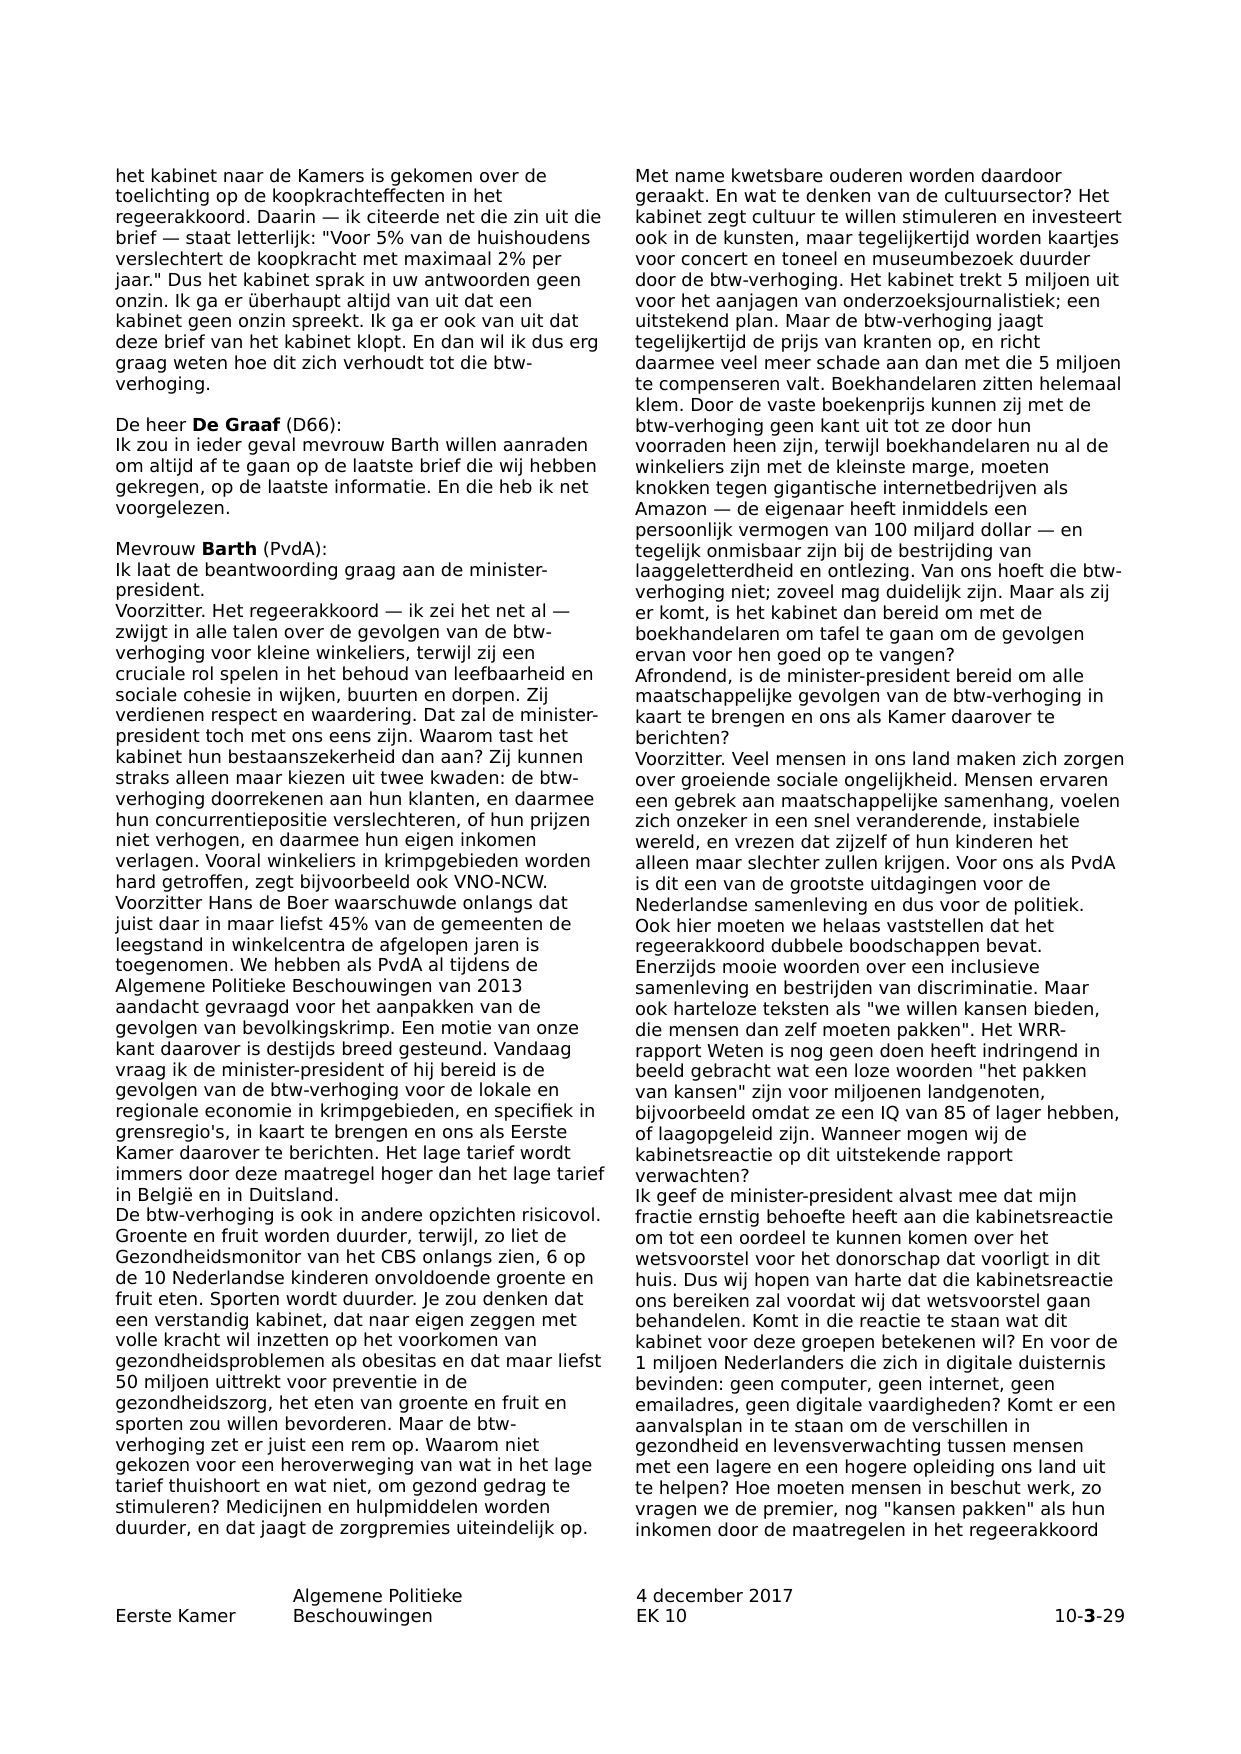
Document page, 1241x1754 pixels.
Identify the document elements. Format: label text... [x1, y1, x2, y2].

text Voorzitter. Het regeerakkoord — ik zei het net al — zwijgt in alle talen over de gevolgen van de btw-verhoging voor kleine winkeliers, terwijl zij een cruciale rol spelen in het behoud van leefbaarheid en sociale cohesie in wijken, buurten en dorpen. Zij verdienen respect en waardering. Dat zal de minister-president toch met ons eens zijn. Waarom tast het kabinet hun bestaanszekerheid dan aan? Zij kunnen straks alleen maar kiezen uit twee kwaden: de btw-verhoging doorrekenen aan hun klanten, en daarmee hun concurrentiepositie verslechteren, of hun prijzen niet verhogen, en daarmee hun eigen inkomen verlagen. Vooral winkeliers in krimpgebieden worden hard getroffen, zegt bijvoorbeeld ook VNO-NCW. Voorzitter Hans de Boer waarschuwde onlangs dat juist daar in maar liefst 45% van de gemeenten de leegstand in winkelcentra de afgelopen jaren is toegenomen. We hebben als PvdA al tijdens de Algemene Politieke Beschouwingen van 2013 aandacht gevraagd voor het aanpakken van de gevolgen van bevolkingskrimp. Een motie van onze kant daarover is destijds breed gesteund. Vandaag vraag ik de minister-president of hij bereid is de gevolgen van de btw-verhoging voor de lokale en regionale economie in krimpgebieden, en specifiek in grensregio's, in kaart te brengen en ons als Eerste Kamer daarover te berichten. Het lage tarief wordt immers door deze maatregel hoger dan het lage tarief in België en in Duitsland. [115, 601, 605, 1205]
text het kabinet naar de Kamers is gekomen over de toelichting op de koopkrachteffecten in het regeerakkoord. Daarin — ik citeerde net die zin uit die brief — staat letterlijk: "Voor 5% van de huishoudens verslechtert de koopkracht met maximaal 2% per jaar." Dus het kabinet sprak in uw antwoorden geen onzin. Ik ga er überhaupt altijd van uit dat een kabinet geen onzin spreekt. Ik ga er ook van uit dat deze brief van het kabinet klopt. En dan wil ik dus erg graag weten hoe dit zich verhoudt tot die btw-verhoging. [115, 165, 605, 394]
text Met name kwetsbare ouderen worden daardoor geraakt. En wat te denken van de cultuursector? Het kabinet zegt cultuur te willen stimuleren en investeert ook in de kunsten, maar tegelijkertijd worden kaartjes voor concert en toneel en museumbezoek duurder door de btw-verhoging. Het kabinet trekt 5 miljoen uit voor het aanjagen van onderzoeksjournalistiek; een uitstekend plan. Maar de btw-verhoging jaagt tegelijkertijd de prijs van kranten op, en richt daarmee veel meer schade aan dan met die 5 miljoen te compenseren valt. Boekhandelaren zitten helemaal klem. Door de vaste boekenprijs kunnen zij met de btw-verhoging geen kant uit tot ze door hun voorraden heen zijn, terwijl boekhandelaren nu al de winkeliers zijn met de kleinste marge, moeten knokken tegen gigantische internetbedrijven als Amazon — de eigenaar heeft inmiddels een persoonlijk vermogen van 100 miljard dollar — en tegelijk onmisbaar zijn bij de bestrijding van laaggeletterdheid en ontlezing. Van ons hoeft die btw-verhoging niet; zoveel mag duidelijk zijn. Maar als zij er komt, is het kabinet dan bereid om met de boekhandelaren om tafel te gaan om de gevolgen ervan voor hen goed op te vangen? [635, 165, 1125, 665]
text Ik laat de beantwoording graag aan de minister-president. [115, 559, 605, 601]
text Mevrouw Barth (PvdA): [115, 538, 605, 559]
text Afrondend, is de minister-president bereid om alle maatschappelijke gevolgen van de btw-verhoging in kaart te brengen en ons als Kamer daarover te berichten? [635, 665, 1125, 749]
text Voorzitter. Veel mensen in ons land maken zich zorgen over groeiende sociale ongelijkheid. Mensen ervaren een gebrek aan maatschappelijke samenhang, voelen zich onzeker in een snel veranderende, instabiele wereld, en vrezen dat zijzelf of hun kinderen het alleen maar slechter zullen krijgen. Voor ons als PvdA is dit een van de grootste uitdagingen voor de Nederlandse samenleving en dus voor de politiek. Ook hier moeten we helaas vaststellen dat het regeerakkoord dubbele boodschappen bevat. Enerzijds mooie woorden over een inclusieve samenleving en bestrijden van discriminatie. Maar ook harteloze teksten als "we willen kansen bieden, die mensen dan zelf moeten pakken". Het WRR-rapport Weten is nog geen doen heeft indringend in beeld gebracht wat een loze woorden "het pakken van kansen" zijn voor miljoenen landgenoten, bijvoorbeeld omdat ze een IQ van 85 of lager hebben, of laagopgeleid zijn. Wanneer mogen wij de kabinetsreactie op dit uitstekende rapport verwachten? [635, 749, 1125, 1186]
text Ik zou in ieder geval mevrouw Barth willen aanraden om altijd af te gaan op de laatste brief die wij hebben gekregen, op de laatste informatie. En die heb ik net voorgelezen. [115, 435, 605, 518]
text De btw-verhoging is ook in andere opzichten risicovol. Groente en fruit worden duurder, terwijl, zo liet de Gezondheidsmonitor van het CBS onlangs zien, 6 op de 10 Nederlandse kinderen onvoldoende groente en fruit eten. Sporten wordt duurder. Je zou denken dat een verstandig kabinet, dat naar eigen zeggen met volle kracht wil inzetten op het voorkomen van gezondheidsproblemen als obesitas en dat maar liefst 50 miljoen uittrekt voor preventie in de gezondheidszorg, het eten van groente en fruit en sporten zou willen bevorderen. Maar de btw-verhoging zet er juist een rem op. Waarom niet gekozen voor een heroverweging van wat in het lage tarief thuishoort en wat niet, om gezond gedrag te stimuleren? Medicijnen en hulpmiddelen worden duurder, en dat jaagt de zorgpremies uiteindelijk op. [115, 1205, 605, 1538]
text Ik geef de minister-president alvast mee dat mijn fractie ernstig behoefte heeft aan die kabinetsreactie om tot een oordeel te kunnen komen over het wetsvoorstel voor het donorschap dat voorligt in dit huis. Dus wij hopen van harte dat die kabinetsreactie ons bereiken zal voordat wij dat wetsvoorstel gaan behandelen. Komt in die reactie te staan wat dit kabinet voor deze groepen betekenen wil? En voor de 1 miljoen Nederlanders die zich in digitale duisternis bevinden: geen computer, geen internet, geen emailadres, geen digitale vaardigheden? Komt er een aanvalsplan in te staan om de verschillen in gezondheid en levensverwachting tussen mensen met een lagere en een hogere opleiding ons land uit te helpen? Hoe moeten mensen in beschut werk, zo vragen we de premier, nog "kansen pakken" als hun inkomen door de maatregelen in het regeerakkoord [635, 1186, 1125, 1540]
text De heer De Graaf (D66): [115, 414, 605, 435]
